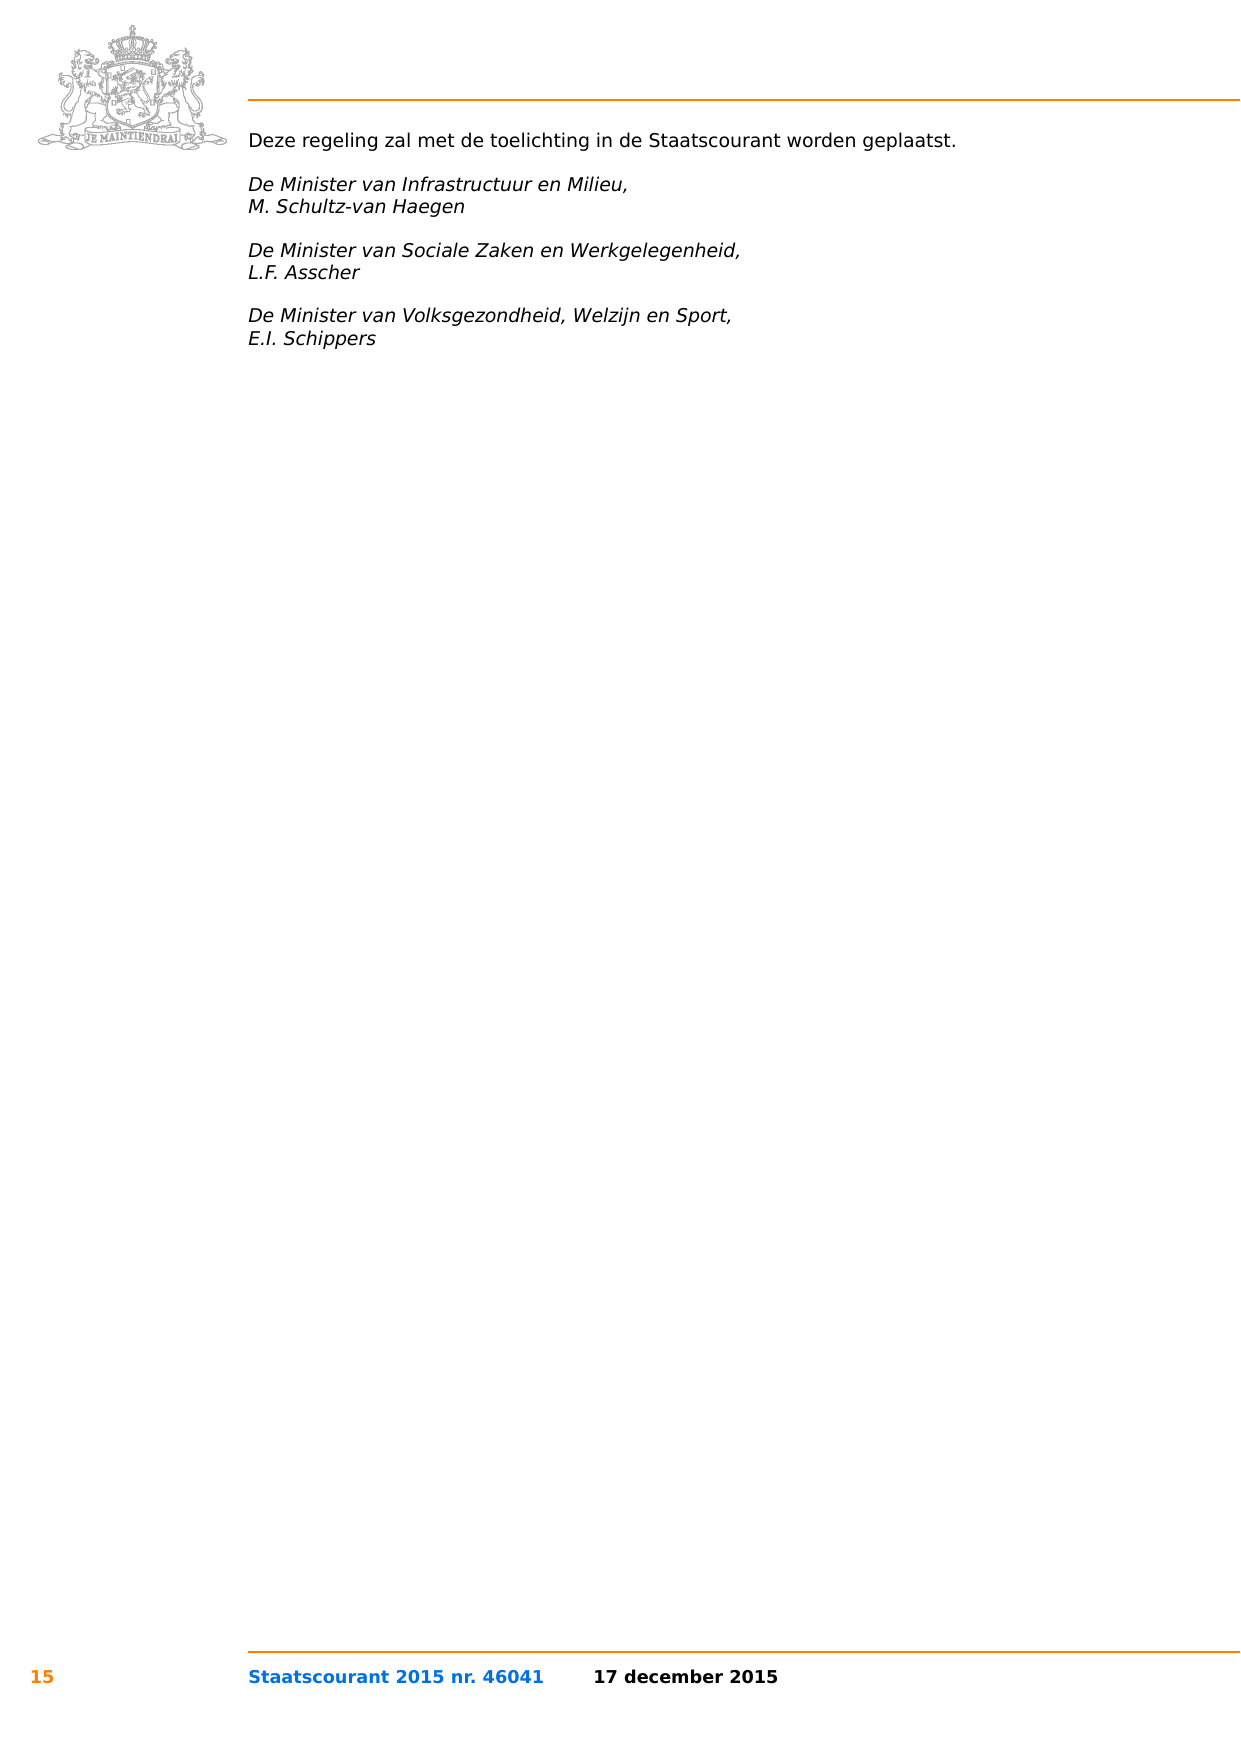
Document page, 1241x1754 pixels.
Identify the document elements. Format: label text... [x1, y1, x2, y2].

text De Minister van Sociale Zaken en Werkgelegenheid, L.F. Asscher [248, 239, 1163, 283]
text De Minister van Volksgezondheid, Welzijn en Sport, E.I. Schippers [248, 305, 1163, 349]
picture [38, 25, 227, 150]
text De Minister van Infrastructuur en Milieu, M. Schultz-van Haegen [248, 174, 1163, 218]
text Deze regeling zal met de toelichting in de Staatscourant worden geplaatst. [248, 130, 1163, 152]
